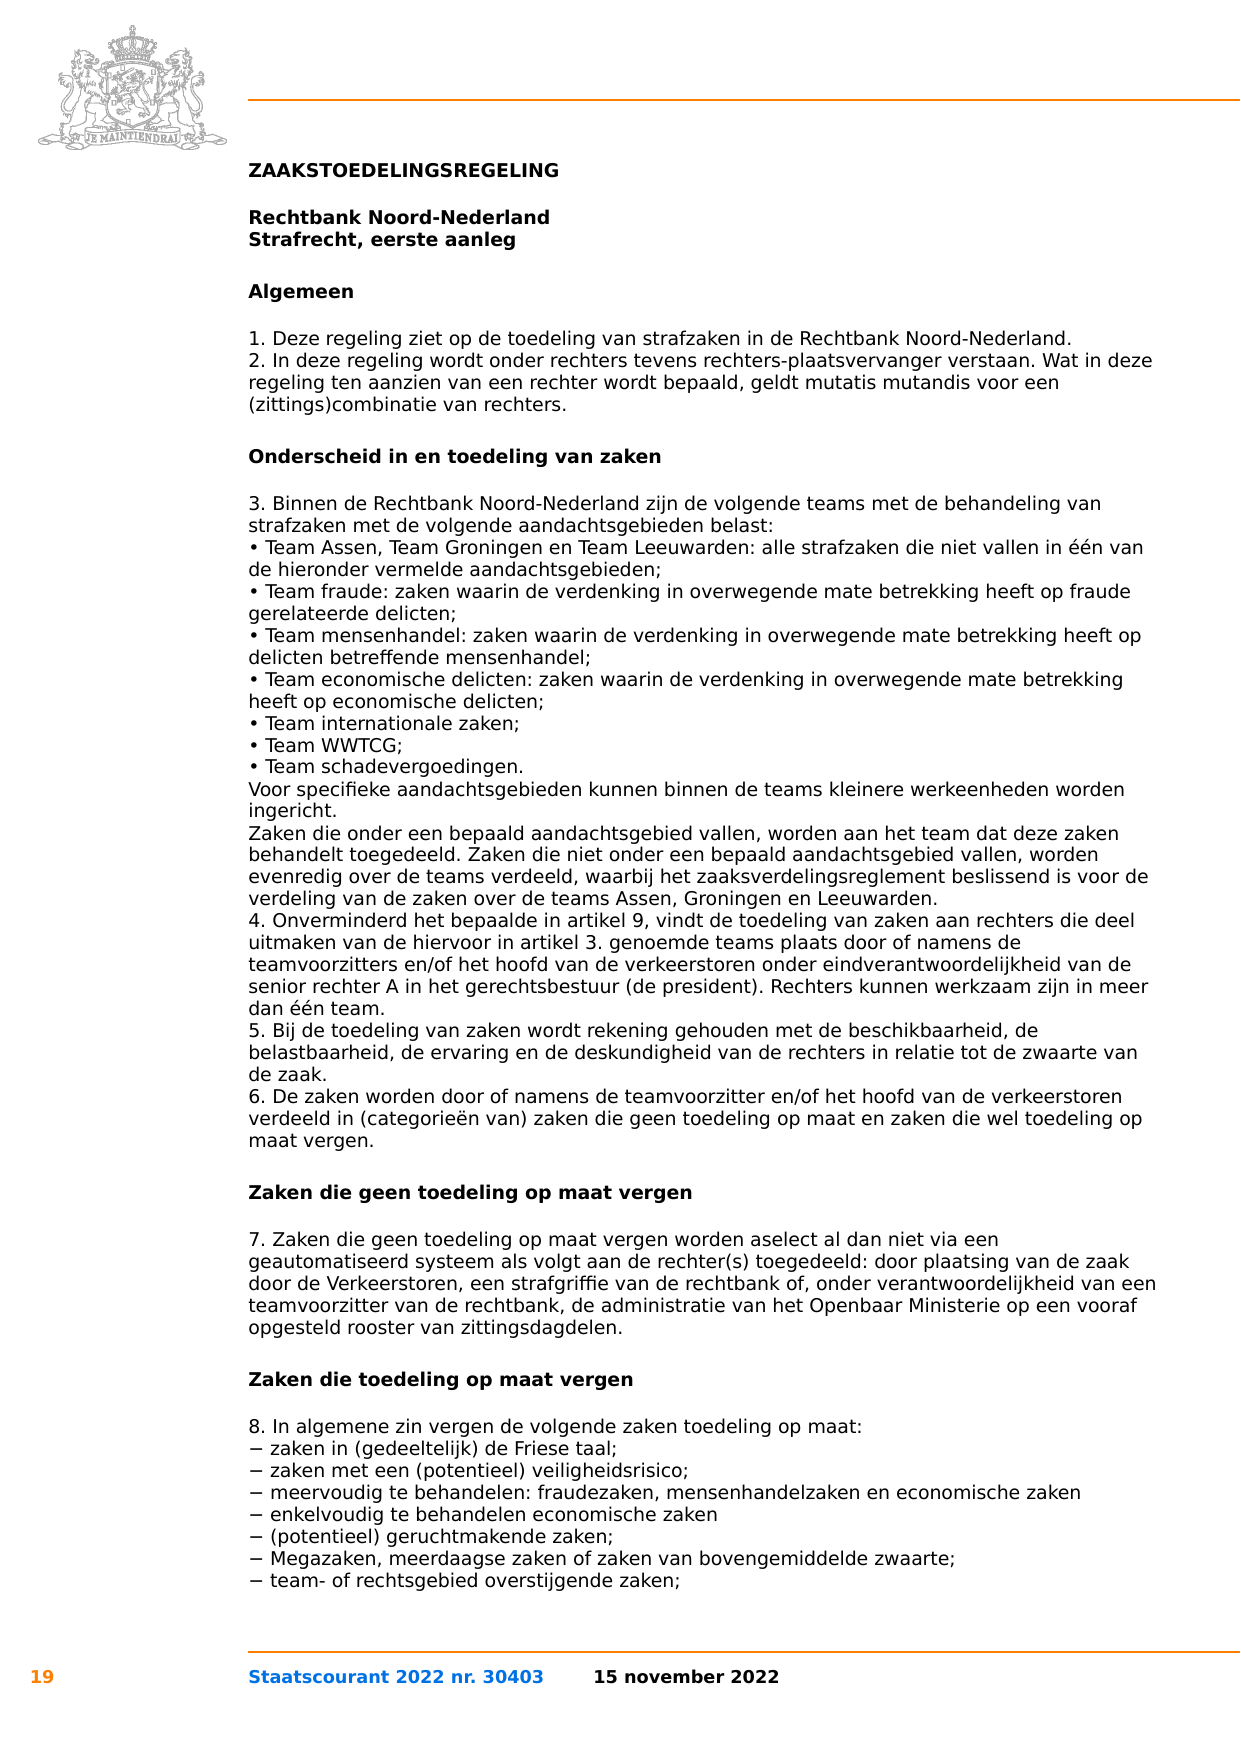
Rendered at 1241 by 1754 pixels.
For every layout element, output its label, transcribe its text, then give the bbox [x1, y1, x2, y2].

text Strafrecht, eerste aanleg [248, 229, 1163, 251]
text • Team internationale zaken; [248, 712, 1163, 734]
subtitle Onderscheid in en toedeling van zaken [248, 446, 1163, 468]
subtitle Zaken die toedeling op maat vergen [248, 1369, 1163, 1391]
text − meervoudig te behandelen: fraudezaken, mensenhandelzaken en economische zaken [248, 1482, 1163, 1504]
text 6. De zaken worden door of namens de teamvoorzitter en/of het hoofd van de verkeerstoren verdeeld in (categorieën van) zaken die geen toedeling op maat en zaken die wel toedeling op maat vergen. [248, 1086, 1163, 1152]
subtitle Algemeen [248, 281, 1163, 303]
text 5. Bij de toedeling van zaken wordt rekening gehouden met de beschikbaarheid, de belastbaarheid, de ervaring en de deskundigheid van de rechters in relatie tot de zwaarte van de zaak. [248, 1020, 1163, 1086]
subtitle ZAAKSTOEDELINGSREGELING [248, 160, 1163, 182]
text Zaken die onder een bepaald aandachtsgebied vallen, worden aan het team dat deze zaken behandelt toegedeeld. Zaken die niet onder een bepaald aandachtsgebied vallen, worden evenredig over de teams verdeeld, waarbij het zaaksverdelingsreglement beslissend is voor de verdeling van de zaken over de teams Assen, Groningen en Leeuwarden. [248, 822, 1163, 910]
text 8. In algemene zin vergen de volgende zaken toedeling op maat: [248, 1416, 1163, 1438]
text − (potentieel) geruchtmakende zaken; [248, 1526, 1163, 1548]
text − Megazaken, meerdaagse zaken of zaken van bovengemiddelde zwaarte; [248, 1548, 1163, 1570]
text − zaken in (gedeeltelijk) de Friese taal; [248, 1438, 1163, 1460]
text 7. Zaken die geen toedeling op maat vergen worden aselect al dan niet via een geautomatiseerd systeem als volgt aan de rechter(s) toegedeeld: door plaatsing van de zaak door de Verkeerstoren, een strafgriffie van de rechtbank of, onder verantwoordelijkheid van een teamvoorzitter van de rechtbank, de administratie van het Openbaar Ministerie op een vooraf opgesteld rooster van zittingsdagdelen. [248, 1229, 1163, 1339]
text 3. Binnen de Rechtbank Noord-Nederland zijn de volgende teams met de behandeling van strafzaken met de volgende aandachtsgebieden belast: [248, 493, 1163, 537]
text • Team Assen, Team Groningen en Team Leeuwarden: alle strafzaken die niet vallen in één van de hieronder vermelde aandachtsgebieden; [248, 537, 1163, 581]
text − team- of rechtsgebied overstijgende zaken; [248, 1570, 1163, 1592]
text • Team economische delicten: zaken waarin de verdenking in overwegende mate betrekking heeft op economische delicten; [248, 668, 1163, 712]
text • Team WWTCG; [248, 734, 1163, 756]
text • Team schadevergoedingen. [248, 756, 1163, 778]
text • Team fraude: zaken waarin de verdenking in overwegende mate betrekking heeft op fraude gerelateerde delicten; [248, 581, 1163, 624]
text 1. Deze regeling ziet op de toedeling van strafzaken in de Rechtbank Noord-Nederland. [248, 328, 1163, 350]
text − zaken met een (potentieel) veiligheidsrisico; [248, 1460, 1163, 1482]
text 4. Onverminderd het bepaalde in artikel 9, vindt de toedeling van zaken aan rechters die deel uitmaken van de hiervoor in artikel 3. genoemde teams plaats door of namens de teamvoorzitters en/of het hoofd van de verkeerstoren onder eindverantwoordelijkheid van de senior rechter A in het gerechtsbestuur (de president). Rechters kunnen werkzaam zijn in meer dan één team. [248, 910, 1163, 1020]
text • Team mensenhandel: zaken waarin de verdenking in overwegende mate betrekking heeft op delicten betreffende mensenhandel; [248, 624, 1163, 668]
subtitle Zaken die geen toedeling op maat vergen [248, 1182, 1163, 1204]
text Voor specifieke aandachtsgebieden kunnen binnen de teams kleinere werkeenheden worden ingericht. [248, 778, 1163, 822]
text Rechtbank Noord-Nederland [248, 207, 1163, 229]
text − enkelvoudig te behandelen economische zaken [248, 1504, 1163, 1526]
picture [38, 25, 227, 150]
text 2. In deze regeling wordt onder rechters tevens rechters-plaatsvervanger verstaan. Wat in deze regeling ten aanzien van een rechter wordt bepaald, geldt mutatis mutandis voor een (zittings)combinatie van rechters. [248, 350, 1163, 416]
